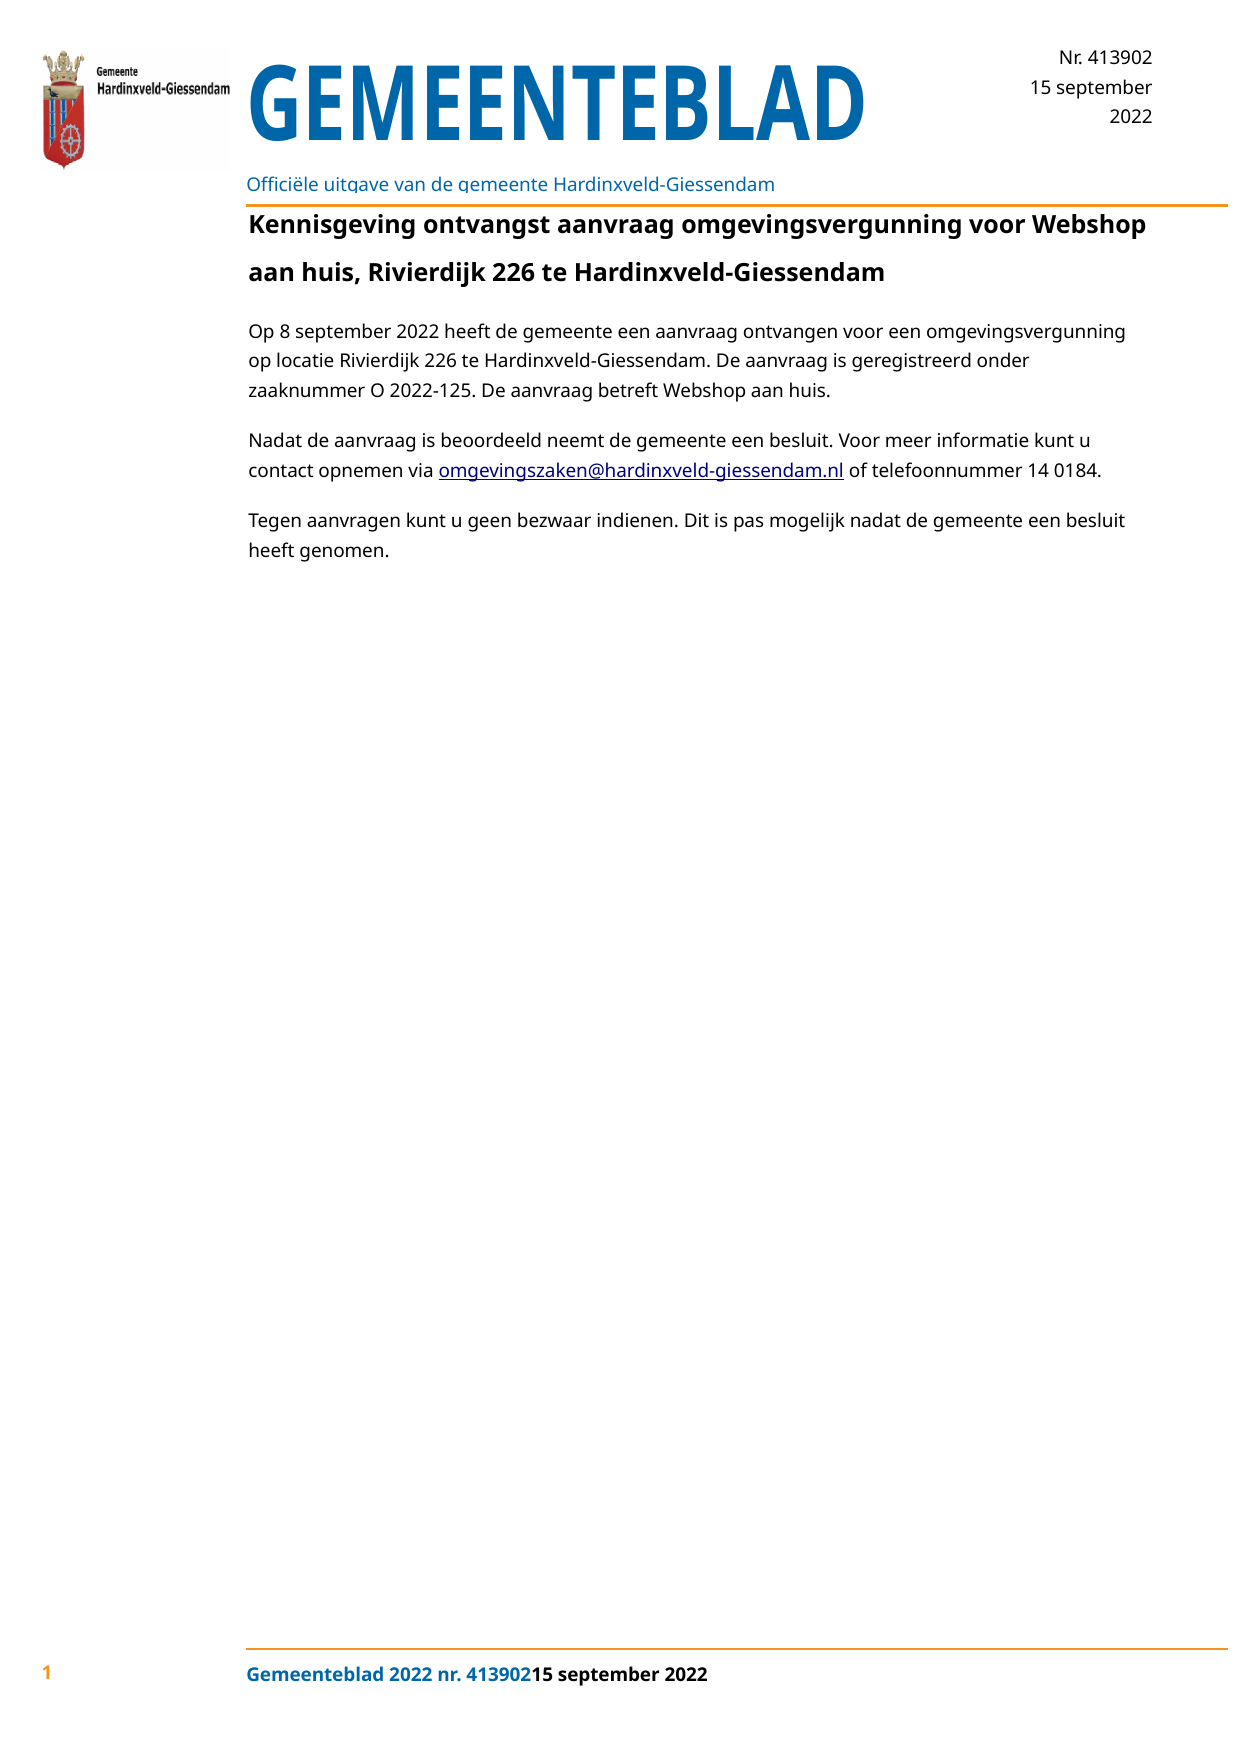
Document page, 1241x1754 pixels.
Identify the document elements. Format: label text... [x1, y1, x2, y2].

text Nadat de aanvraag is beoordeeld neemt de gemeente een besluit. Voor meer informatie kunt u contact opnemen via omgevingszaken@hardinxveld-giessendam.nl of telefoonnummer 14 0184. [248, 427, 1152, 483]
text Op 8 september 2022 heeft de gemeente een aanvraag ontvangen voor een omgevingsvergunning op locatie Rivierdijk 226 te Hardinxveld-Giessendam. De aanvraag is geregistreerd onder zaaknummer O 2022-125. De aanvraag betreft Webshop aan huis. [248, 318, 1152, 403]
text Tegen aanvragen kunt u geen bezwaar indienen. Dit is pas mogelijk nadat de gemeente een besluit heeft genomen. [248, 507, 1152, 563]
text Kennisgeving ontvangst aanvraag omgevingsvergunning voor Webshop aan huis, Rivierdijk 226 te Hardinxveld-Giessendam [248, 207, 1152, 288]
picture [41, 47, 231, 172]
